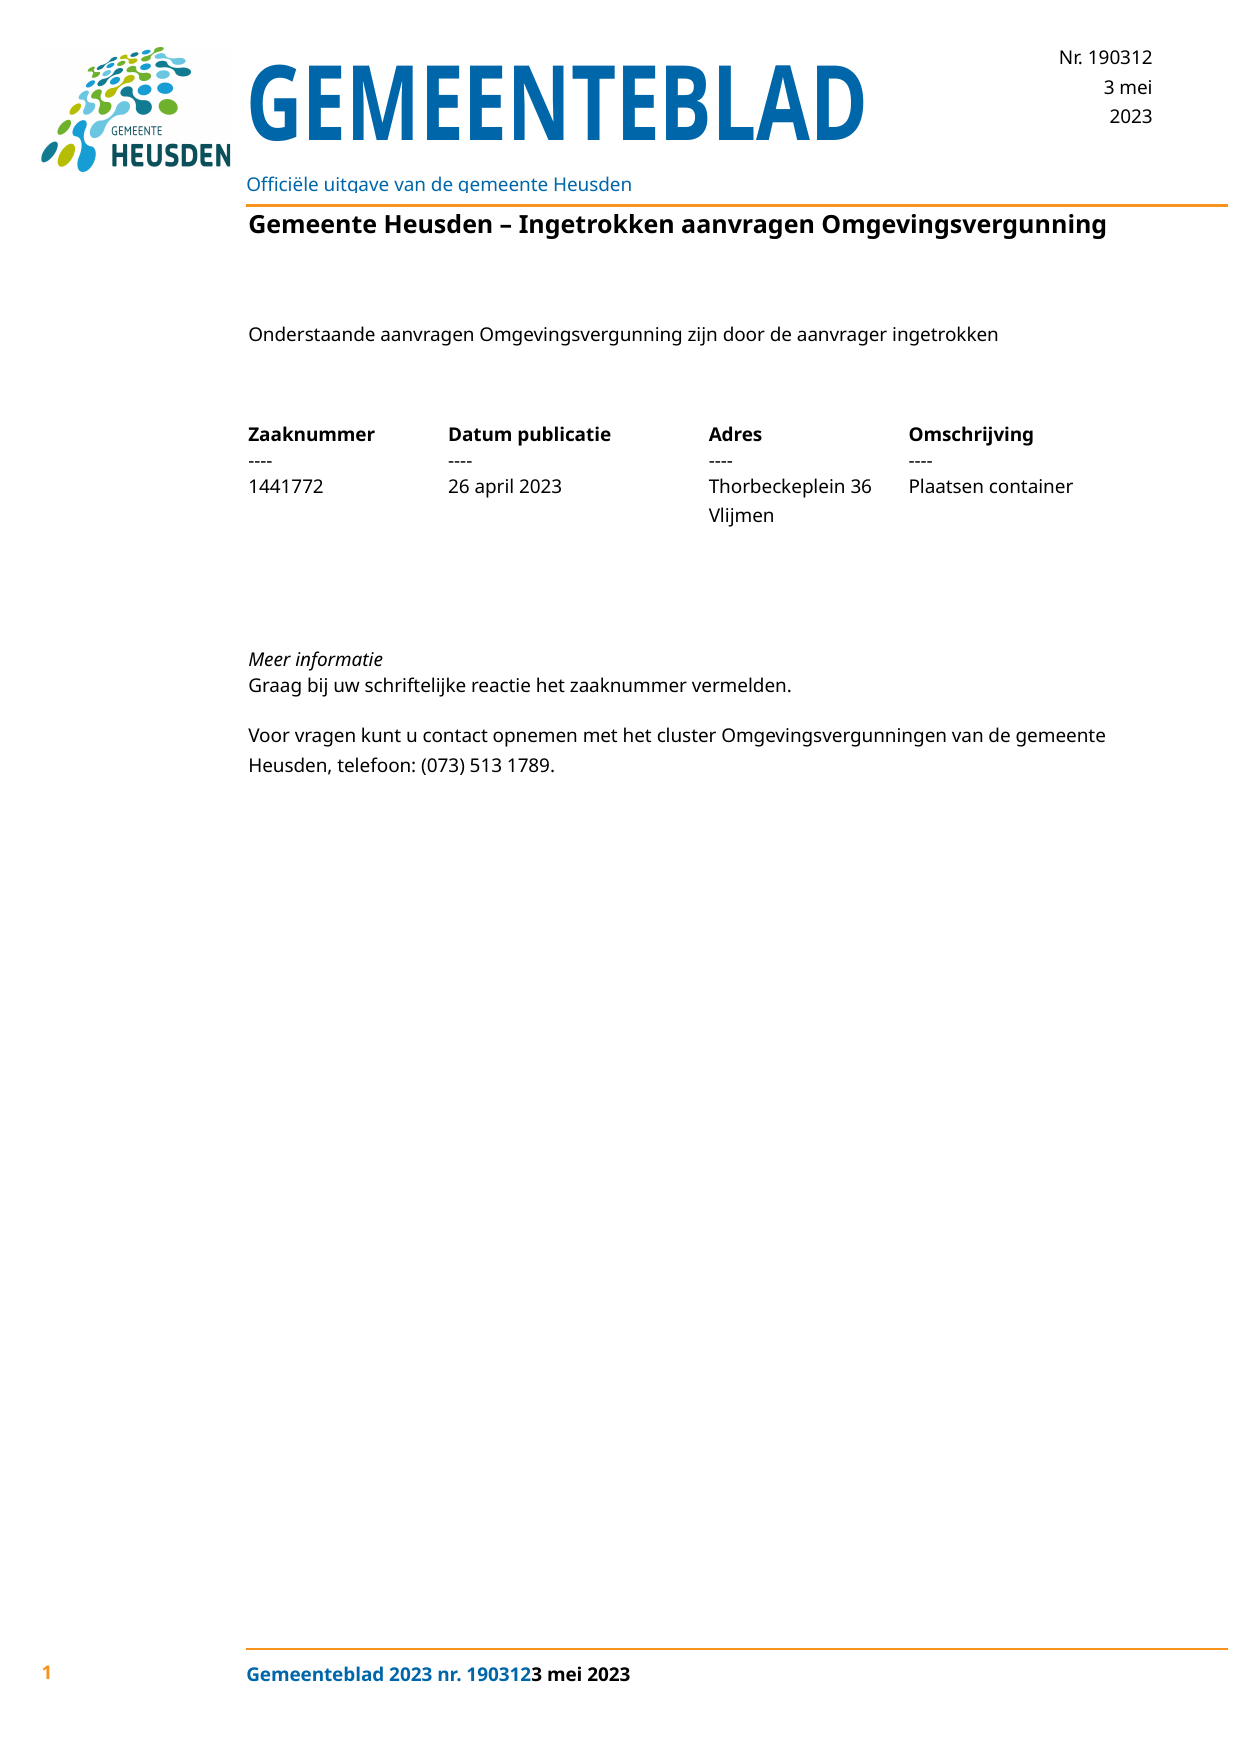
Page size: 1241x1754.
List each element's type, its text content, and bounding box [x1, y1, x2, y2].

table_cell ---- [248, 448, 448, 473]
table_header Zaaknummer [248, 422, 448, 447]
table_cell Plaatsen container [908, 473, 1152, 528]
text Voor vragen kunt u contact opnemen met het cluster Omgevingsvergunningen van de gemeente Heusden, telefoon: (073) 513 1789. [248, 722, 1152, 777]
table_header Datum publicatie [448, 422, 708, 447]
table_cell 1441772 [248, 473, 448, 528]
table_cell 26 april 2023 [448, 473, 708, 528]
table_header Adres [709, 422, 908, 447]
table_cell ---- [908, 448, 1152, 473]
text Graag bij uw schriftelijke reactie het zaaknummer vermelden. [248, 672, 1152, 697]
table_cell ---- [448, 448, 708, 473]
text Onderstaande aanvragen Omgevingsvergunning zijn door de aanvrager ingetrokken [248, 321, 1152, 346]
table_cell ---- [709, 448, 908, 473]
text Gemeente Heusden – Ingetrokken aanvragen Omgevingsvergunning [248, 207, 1152, 241]
text Meer informatie [248, 646, 1152, 672]
table_cell Thorbeckeplein 36 Vlijmen [709, 473, 908, 528]
table_header Omschrijving [908, 422, 1152, 447]
picture [41, 47, 231, 172]
